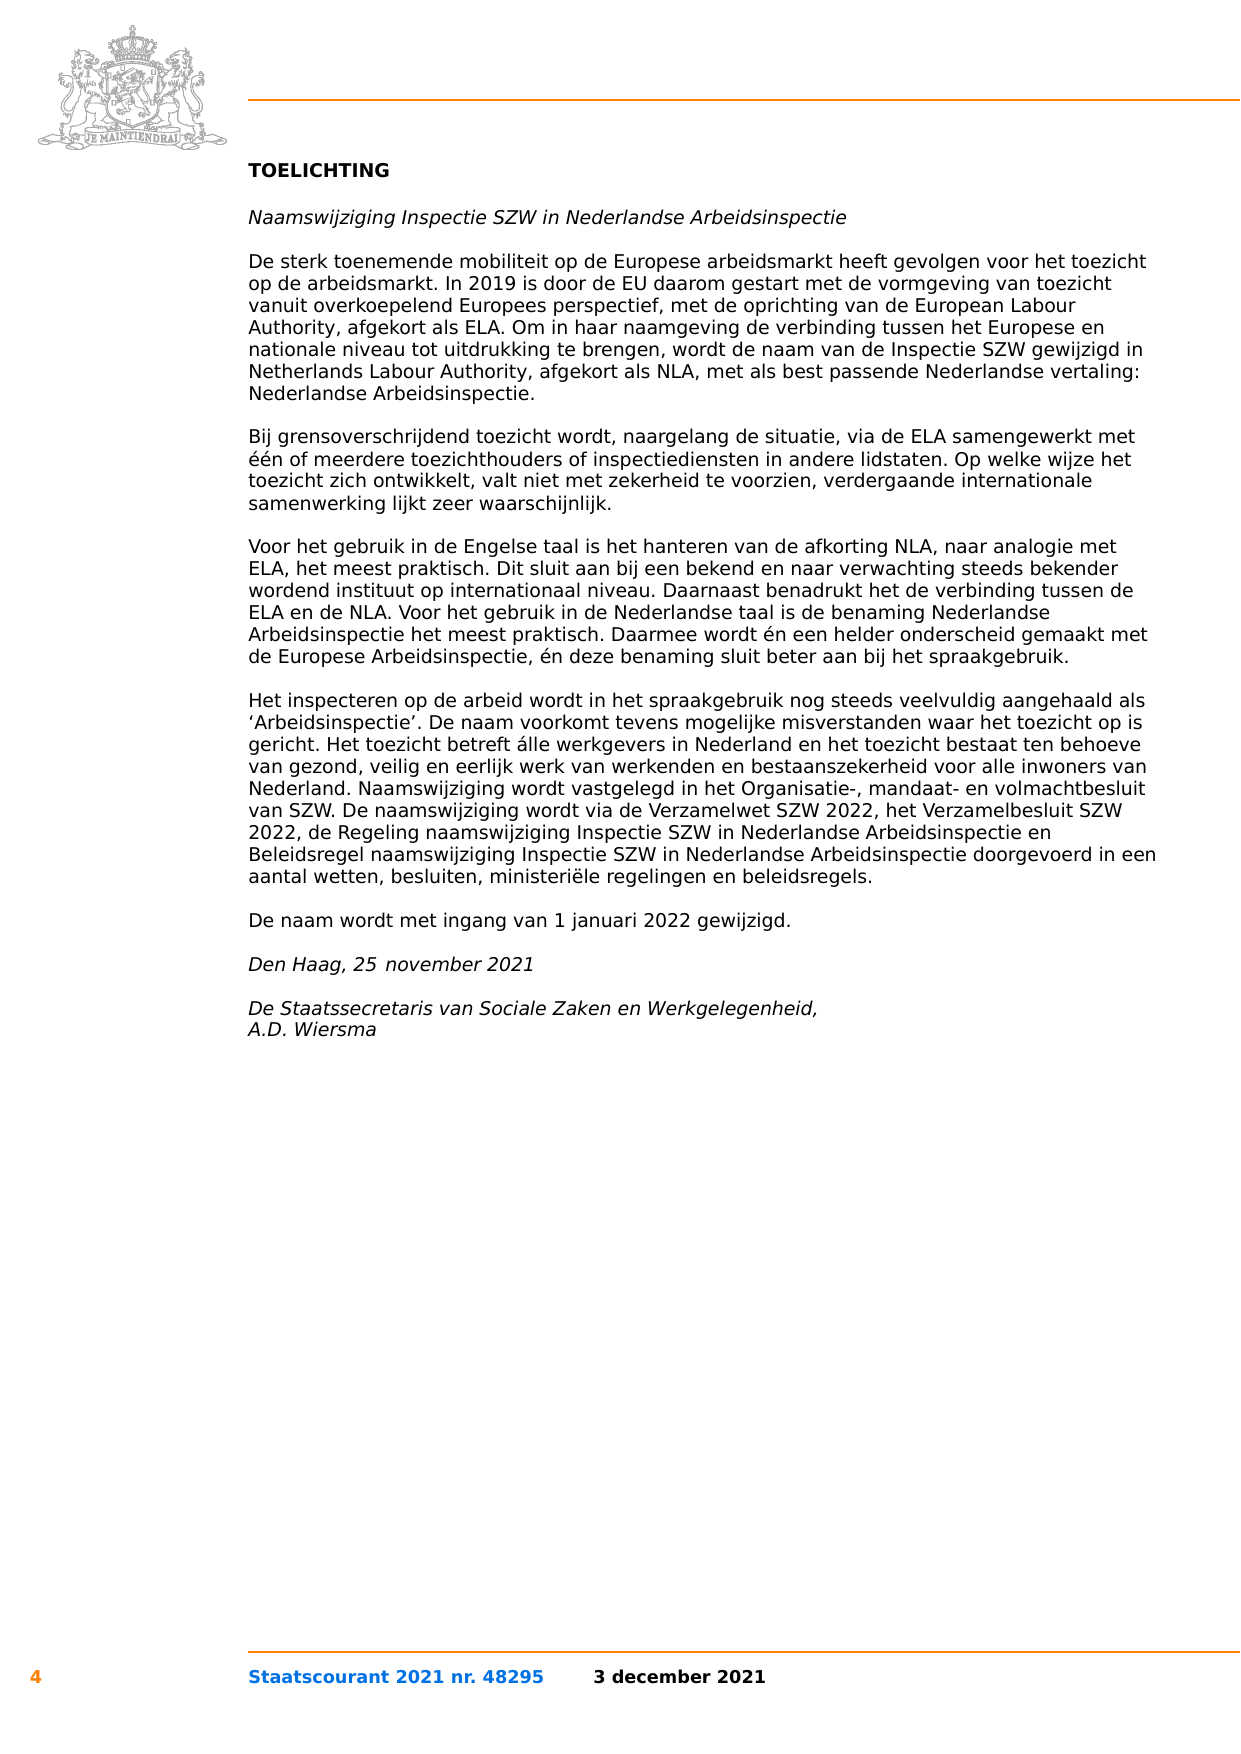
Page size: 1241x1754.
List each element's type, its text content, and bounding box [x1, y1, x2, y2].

picture [38, 25, 227, 150]
text Het inspecteren op de arbeid wordt in het spraakgebruik nog steeds veelvuldig aangehaald als ‘Arbeidsinspectie’. De naam voorkomt tevens mogelijke misverstanden waar het toezicht op is gericht. Het toezicht betreft álle werkgevers in Nederland en het toezicht bestaat ten behoeve van gezond, veilig en eerlijk werk van werkenden en bestaanszekerheid voor alle inwoners van Nederland. Naamswijziging wordt vastgelegd in het Organisatie-, mandaat- en volmachtbesluit van SZW. De naamswijziging wordt via de Verzamelwet SZW 2022, het Verzamelbesluit SZW 2022, de Regeling naamswijziging Inspectie SZW in Nederlandse Arbeidsinspectie en Beleidsregel naamswijziging Inspectie SZW in Nederlandse Arbeidsinspectie doorgevoerd in een aantal wetten, besluiten, ministeriële regelingen en beleidsregels. [248, 690, 1163, 888]
text Voor het gebruik in de Engelse taal is het hanteren van de afkorting NLA, naar analogie met ELA, het meest praktisch. Dit sluit aan bij een bekend en naar verwachting steeds bekender wordend instituut op internationaal niveau. Daarnaast benadrukt het de verbinding tussen de ELA en de NLA. Voor het gebruik in de Nederlandse taal is de benaming Nederlandse Arbeidsinspectie het meest praktisch. Daarmee wordt én een helder onderscheid gemaakt met de Europese Arbeidsinspectie, én deze benaming sluit beter aan bij het spraakgebruik. [248, 536, 1163, 668]
text Bij grensoverschrijdend toezicht wordt, naargelang de situatie, via de ELA samengewerkt met één of meerdere toezichthouders of inspectiediensten in andere lidstaten. Op welke wijze het toezicht zich ontwikkelt, valt niet met zekerheid te voorzien, verdergaande internationale samenwerking lijkt zeer waarschijnlijk. [248, 426, 1163, 514]
text De naam wordt met ingang van 1 januari 2022 gewijzigd. [248, 910, 1163, 932]
text De sterk toenemende mobiliteit op de Europese arbeidsmarkt heeft gevolgen voor het toezicht op de arbeidsmarkt. In 2019 is door de EU daarom gestart met de vormgeving van toezicht vanuit overkoepelend Europees perspectief, met de oprichting van de European Labour Authority, afgekort als ELA. Om in haar naamgeving de verbinding tussen het Europese en nationale niveau tot uitdrukking te brengen, wordt de naam van de Inspectie SZW gewijzigd in Netherlands Labour Authority, afgekort als NLA, met als best passende Nederlandse vertaling: Nederlandse Arbeidsinspectie. [248, 251, 1163, 404]
subtitle Naamswijziging Inspectie SZW in Nederlandse Arbeidsinspectie [248, 207, 1163, 229]
text Den Haag, 25 november 2021 [248, 953, 1163, 976]
text De Staatssecretaris van Sociale Zaken en Werkgelegenheid, A.D. Wiersma [248, 997, 1163, 1041]
subtitle TOELICHTING [248, 160, 1163, 182]
